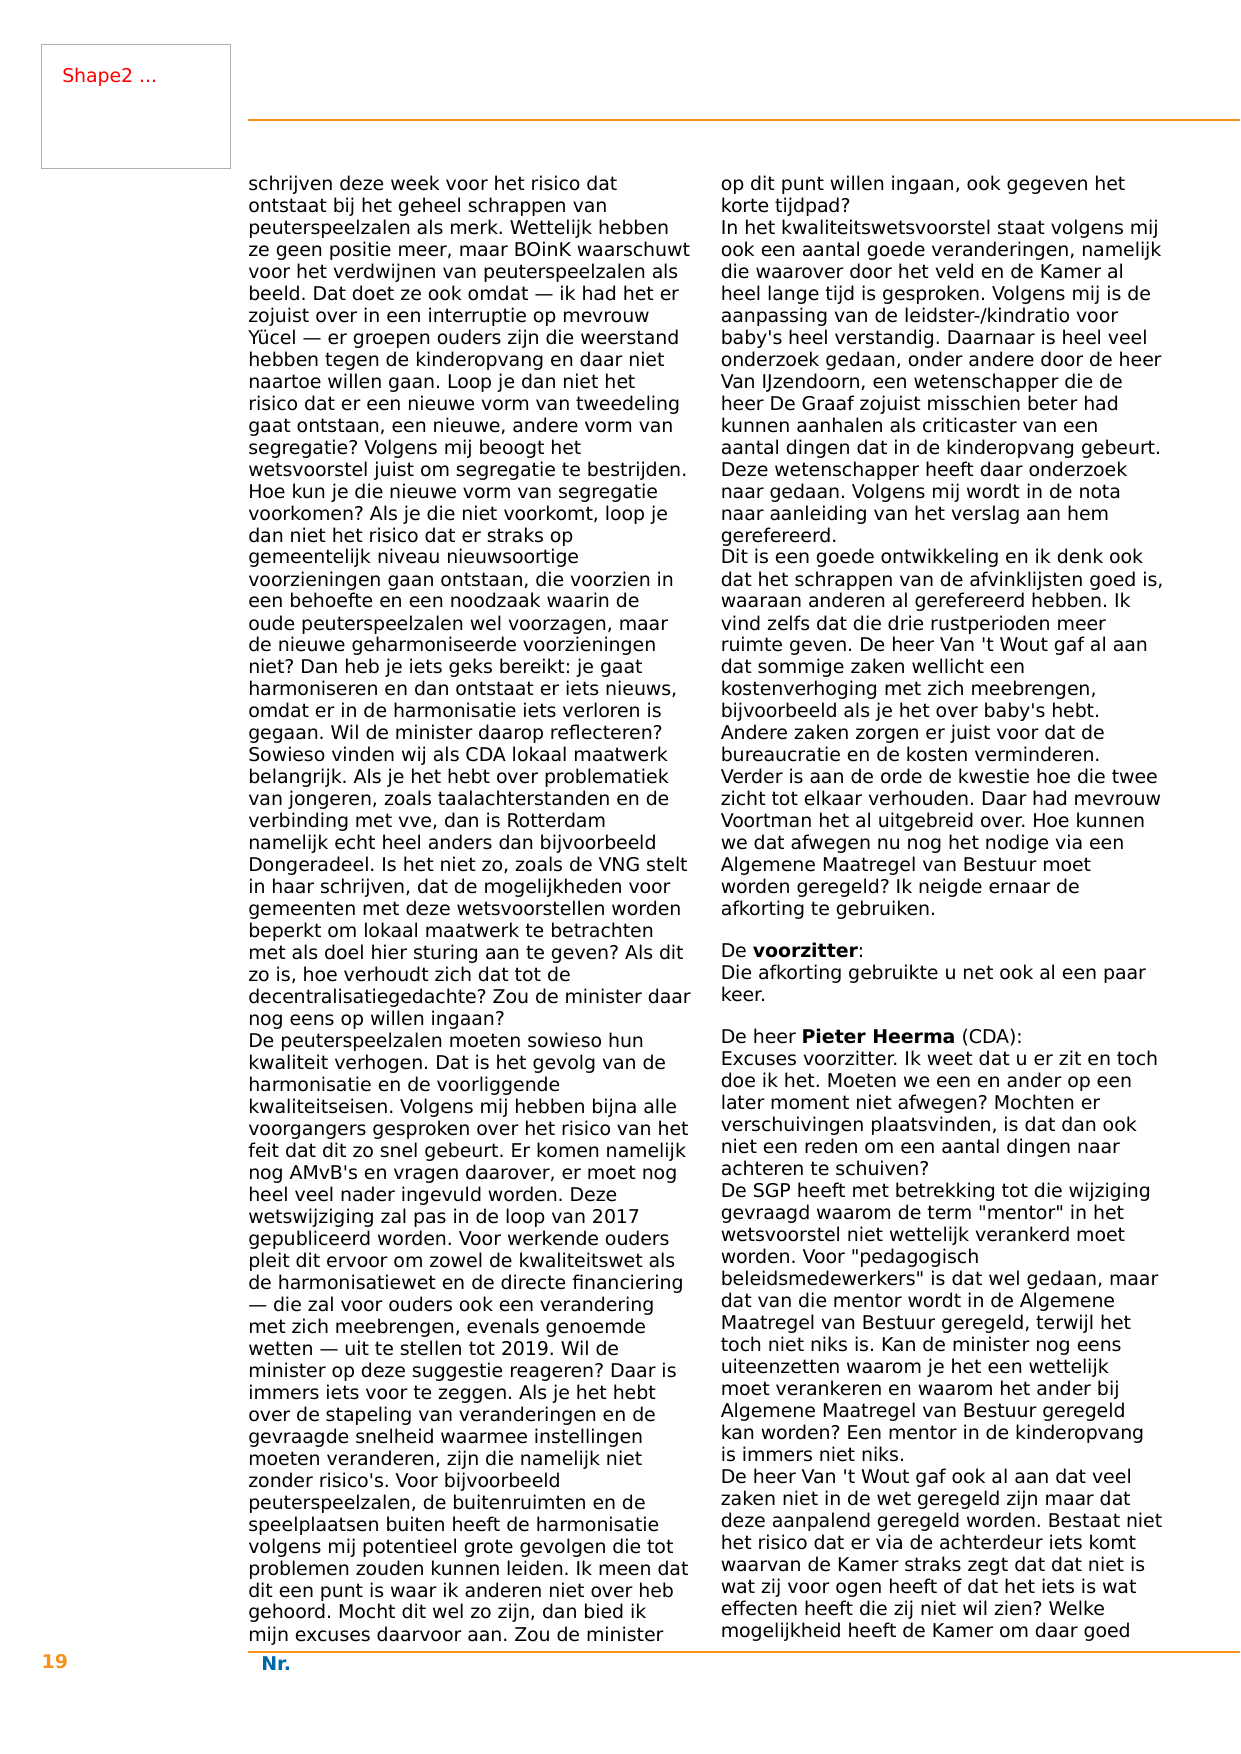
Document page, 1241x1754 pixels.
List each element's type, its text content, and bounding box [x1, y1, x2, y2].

text De SGP heeft met betrekking tot die wijziging gevraagd waarom de term "mentor" in het wetsvoorstel niet wettelijk verankerd moet worden. Voor "pedagogisch beleidsmedewerkers" is dat wel gedaan, maar dat van die mentor wordt in de Algemene Maatregel van Bestuur geregeld, terwijl het toch niet niks is. Kan de minister nog eens uiteenzetten waarom je het een wettelijk moet verankeren en waarom het ander bij Algemene Maatregel van Bestuur geregeld kan worden? Een mentor in de kinderopvang is immers niet niks. [721, 1180, 1163, 1466]
text De peuterspeelzalen moeten sowieso hun kwaliteit verhogen. Dat is het gevolg van de harmonisatie en de voorliggende kwaliteitseisen. Volgens mij hebben bijna alle voorgangers gesproken over het risico van het feit dat dit zo snel gebeurt. Er komen namelijk nog AMvB's en vragen daarover, er moet nog heel veel nader ingevuld worden. Deze wetswijziging zal pas in de loop van 2017 gepubliceerd worden. Voor werkende ouders pleit dit ervoor om zowel de kwaliteitswet als de harmonisatiewet en de directe financiering — die zal voor ouders ook een verandering met zich meebrengen, evenals genoemde wetten — uit te stellen tot 2019. Wil de minister op deze suggestie reageren? Daar is immers iets voor te zeggen. Als je het hebt over de stapeling van veranderingen en de gevraagde snelheid waarmee instellingen moeten veranderen, zijn die namelijk niet zonder risico's. Voor bijvoorbeeld peuterspeelzalen, de buitenruimten en de speelplaatsen buiten heeft de harmonisatie volgens mij potentieel grote gevolgen die tot problemen zouden kunnen leiden. Ik meen dat dit een punt is waar ik anderen niet over heb gehoord. Mocht dit wel zo zijn, dan bied ik mijn excuses daarvoor aan. Zou de minister [248, 1030, 691, 1645]
text De heer Van 't Wout gaf ook al aan dat veel zaken niet in de wet geregeld zijn maar dat deze aanpalend geregeld worden. Bestaat niet het risico dat er via de achterdeur iets komt waarvan de Kamer straks zegt dat dat niet is wat zij voor ogen heeft of dat het iets is wat effecten heeft die zij niet wil zien? Welke mogelijkheid heeft de Kamer om daar goed [721, 1466, 1163, 1641]
text Excuses voorzitter. Ik weet dat u er zit en toch doe ik het. Moeten we een en ander op een later moment niet afwegen? Mochten er verschuivingen plaatsvinden, is dat dan ook niet een reden om een aantal dingen naar achteren te schuiven? [721, 1048, 1163, 1180]
text De voorzitter: [721, 940, 1163, 962]
text Sowieso vinden wij als CDA lokaal maatwerk belangrijk. Als je het hebt over problematiek van jongeren, zoals taalachterstanden en de verbinding met vve, dan is Rotterdam namelijk echt heel anders dan bijvoorbeeld Dongeradeel. Is het niet zo, zoals de VNG stelt in haar schrijven, dat de mogelijkheden voor gemeenten met deze wetsvoorstellen worden beperkt om lokaal maatwerk te betrachten met als doel hier sturing aan te geven? Als dit zo is, hoe verhoudt zich dat tot de decentralisatiegedachte? Zou de minister daar nog eens op willen ingaan? [248, 744, 691, 1030]
text In het kwaliteitswetsvoorstel staat volgens mij ook een aantal goede veranderingen, namelijk die waarover door het veld en de Kamer al heel lange tijd is gesproken. Volgens mij is de aanpassing van de leidster-/kindratio voor baby's heel verstandig. Daarnaar is heel veel onderzoek gedaan, onder andere door de heer Van IJzendoorn, een wetenschapper die de heer De Graaf zojuist misschien beter had kunnen aanhalen als criticaster van een aantal dingen dat in de kinderopvang gebeurt. Deze wetenschapper heeft daar onderzoek naar gedaan. Volgens mij wordt in de nota naar aanleiding van het verslag aan hem gerefereerd. [721, 217, 1163, 546]
text De heer Pieter Heerma (CDA): [721, 1026, 1163, 1048]
text schrijven deze week voor het risico dat ontstaat bij het geheel schrappen van peuterspeelzalen als merk. Wettelijk hebben ze geen positie meer, maar BOinK waarschuwt voor het verdwijnen van peuterspeelzalen als beeld. Dat doet ze ook omdat — ik had het er zojuist over in een interruptie op mevrouw Yücel — er groepen ouders zijn die weerstand hebben tegen de kinderopvang en daar niet naartoe willen gaan. Loop je dan niet het risico dat er een nieuwe vorm van tweedeling gaat ontstaan, een nieuwe, andere vorm van segregatie? Volgens mij beoogt het wetsvoorstel juist om segregatie te bestrijden. Hoe kun je die nieuwe vorm van segregatie voorkomen? Als je die niet voorkomt, loop je dan niet het risico dat er straks op gemeentelijk niveau nieuwsoortige voorzieningen gaan ontstaan, die voorzien in een behoefte en een noodzaak waarin de oude peuterspeelzalen wel voorzagen, maar de nieuwe geharmoniseerde voorzieningen niet? Dan heb je iets geks bereikt: je gaat harmoniseren en dan ontstaat er iets nieuws, omdat er in de harmonisatie iets verloren is gegaan. Wil de minister daarop reflecteren? [248, 173, 691, 744]
text Dit is een goede ontwikkeling en ik denk ook dat het schrappen van de afvinklijsten goed is, waaraan anderen al gerefereerd hebben. Ik vind zelfs dat die drie rustperioden meer ruimte geven. De heer Van 't Wout gaf al aan dat sommige zaken wellicht een kostenverhoging met zich meebrengen, bijvoorbeeld als je het over baby's hebt. Andere zaken zorgen er juist voor dat de bureaucratie en de kosten verminderen. Verder is aan de orde de kwestie hoe die twee zicht tot elkaar verhouden. Daar had mevrouw Voortman het al uitgebreid over. Hoe kunnen we dat afwegen nu nog het nodige via een Algemene Maatregel van Bestuur moet worden geregeld? Ik neigde ernaar de afkorting te gebruiken. [721, 546, 1163, 920]
text op dit punt willen ingaan, ook gegeven het korte tijdpad? [721, 173, 1163, 217]
text Die afkorting gebruikte u net ook al een paar keer. [721, 962, 1163, 1006]
